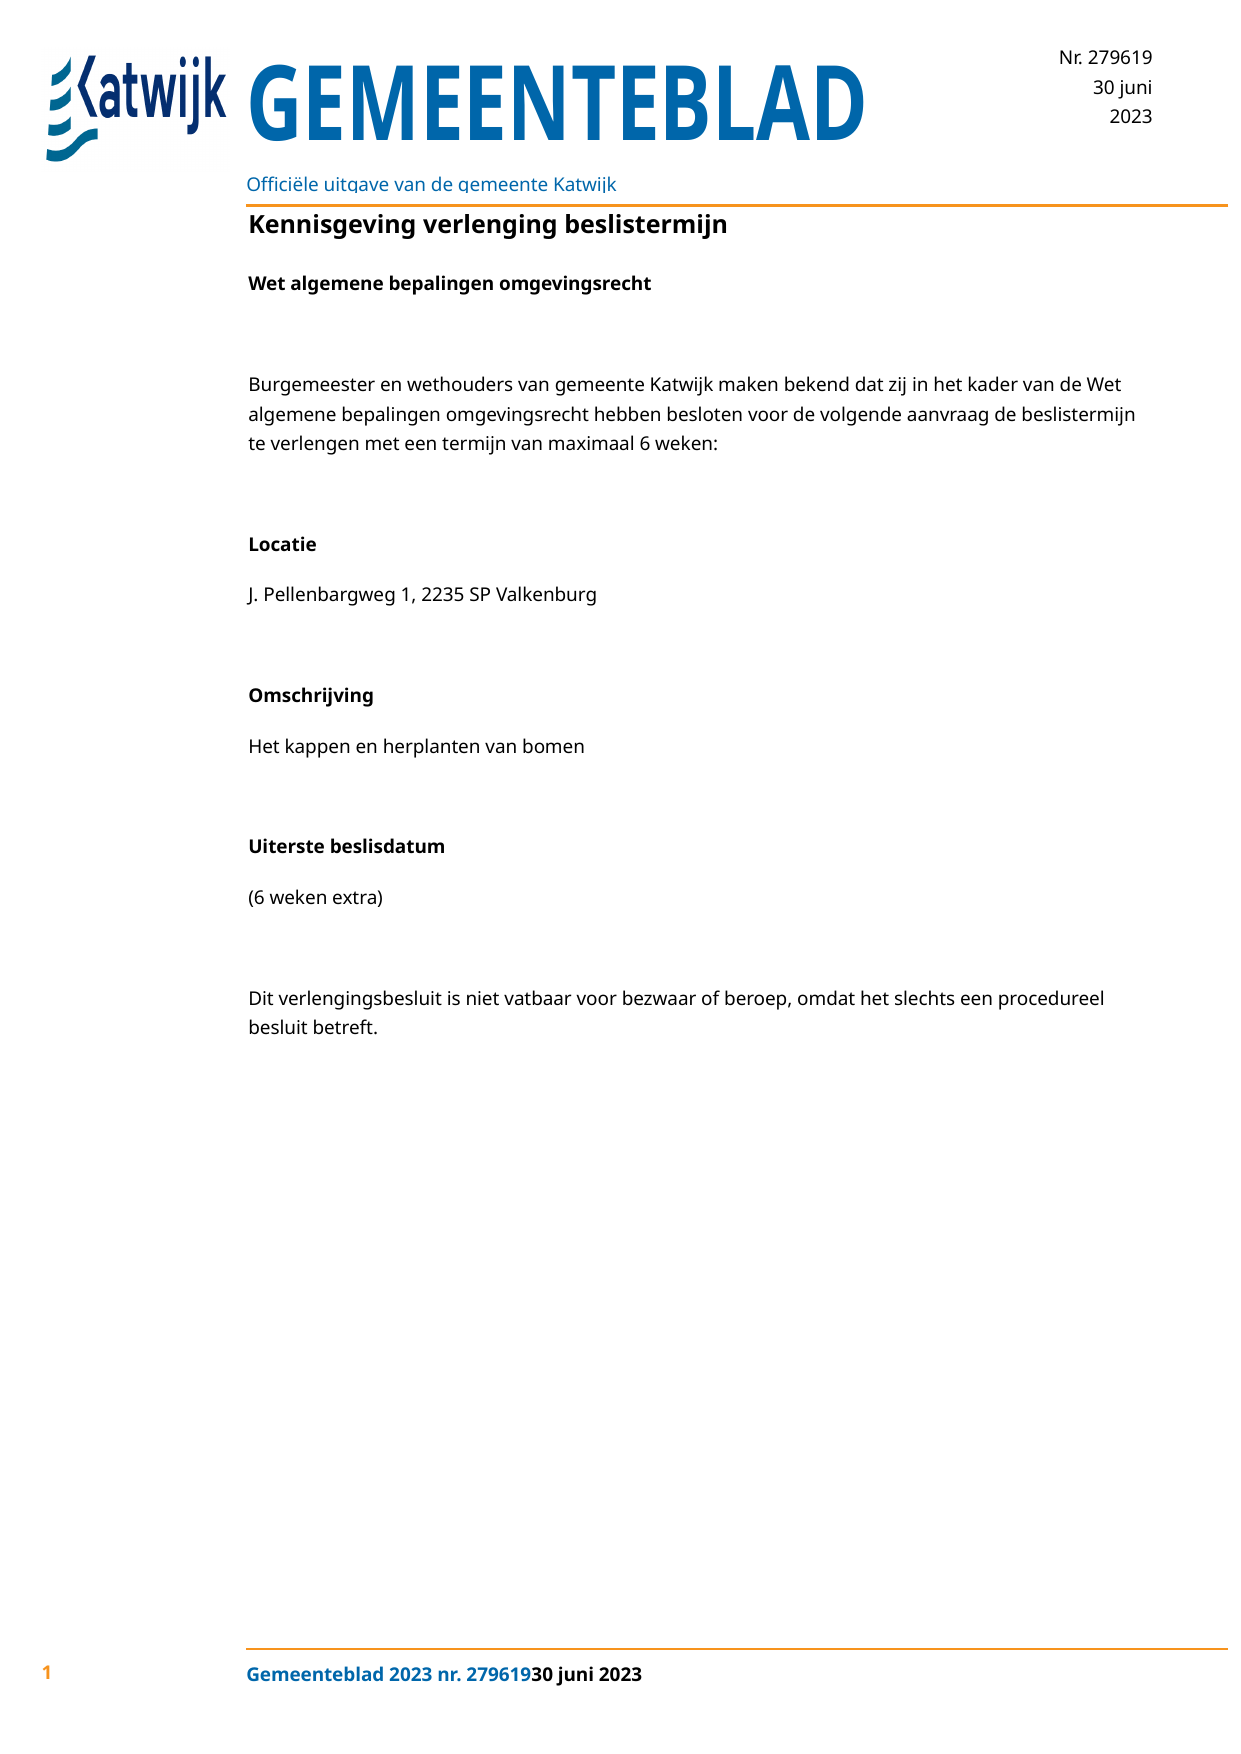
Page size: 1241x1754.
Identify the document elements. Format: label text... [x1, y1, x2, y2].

text Kennisgeving verlenging beslistermijn [248, 207, 1152, 241]
text Uiterste beslisdatum [248, 834, 1152, 859]
text Omschrijving [248, 682, 1152, 708]
text J. Pellenbargweg 1, 2235 SP Valkenburg [248, 582, 1152, 607]
text Het kappen en herplanten van bomen [248, 733, 1152, 758]
text Wet algemene bepalingen omgevingsrecht [248, 270, 1152, 296]
text Dit verlengingsbesluit is niet vatbaar voor bezwaar of beroep, omdat het slechts een procedureel besluit betreft. [248, 985, 1152, 1040]
text Burgemeester en wethouders van gemeente Katwijk maken bekend dat zij in het kader van de Wet algemene bepalingen omgevingsrecht hebben besloten voor de volgende aanvraag de beslistermijn te verlengen met een termijn van maximaal 6 weken: [248, 371, 1152, 456]
text (6 weken extra) [248, 884, 1152, 910]
picture [41, 47, 231, 172]
text Locatie [248, 531, 1152, 557]
